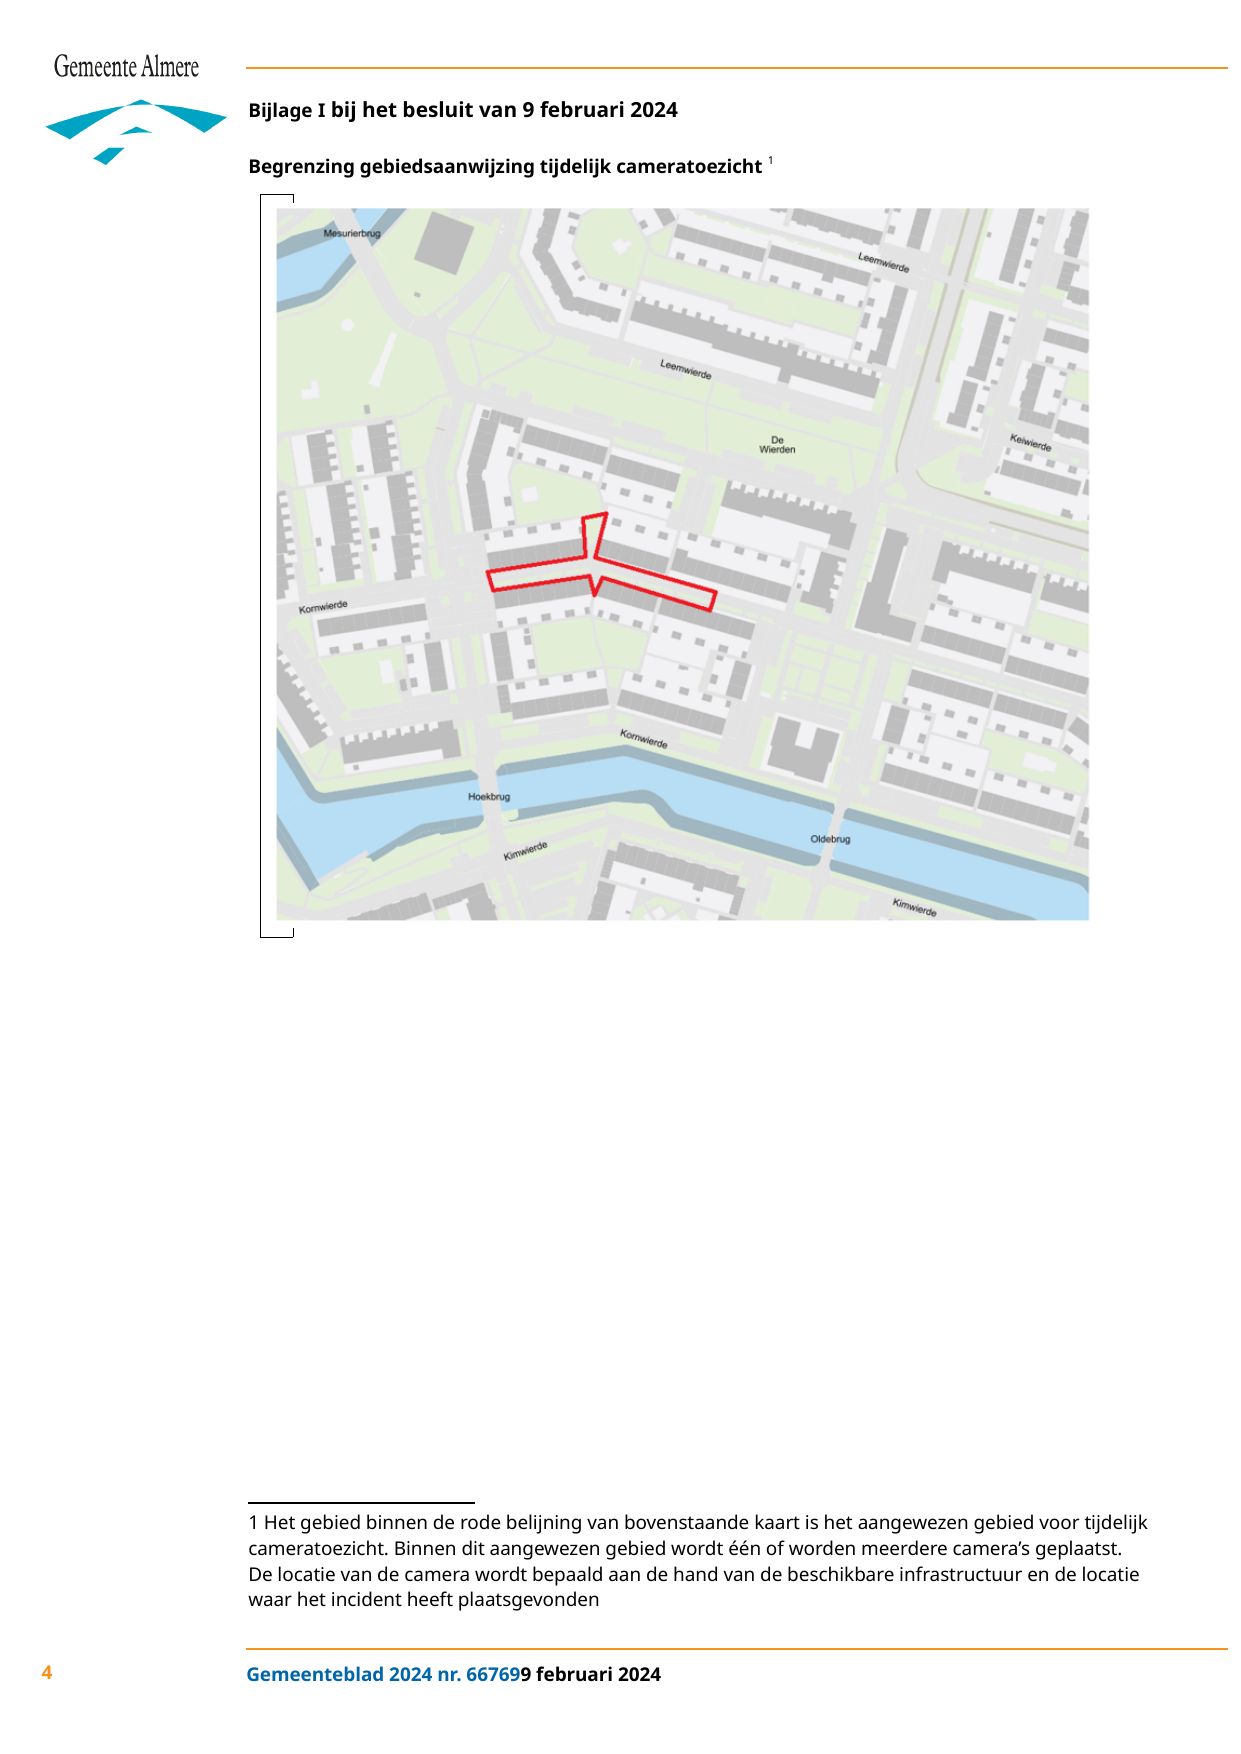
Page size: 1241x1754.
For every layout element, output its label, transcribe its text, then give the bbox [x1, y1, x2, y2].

picture [268, 203, 1095, 928]
text Het gebied binnen de rode belijning van bovenstaande kaart is het aangewezen gebied voor tijdelijk cameratoezicht. Binnen dit aangewezen gebied wordt één of worden meerdere camera’s geplaatst. De locatie van de camera wordt bepaald aan de hand van de beschikbare infrastructuur en de locatie waar het incident heeft plaatsgevonden [248, 1509, 1152, 1612]
picture [41, 47, 231, 172]
text Bijlage I bij het besluit van 9 februari 2024 [248, 95, 1152, 123]
text Begrenzing gebiedsaanwijzing tijdelijk cameratoezicht [248, 153, 1152, 179]
